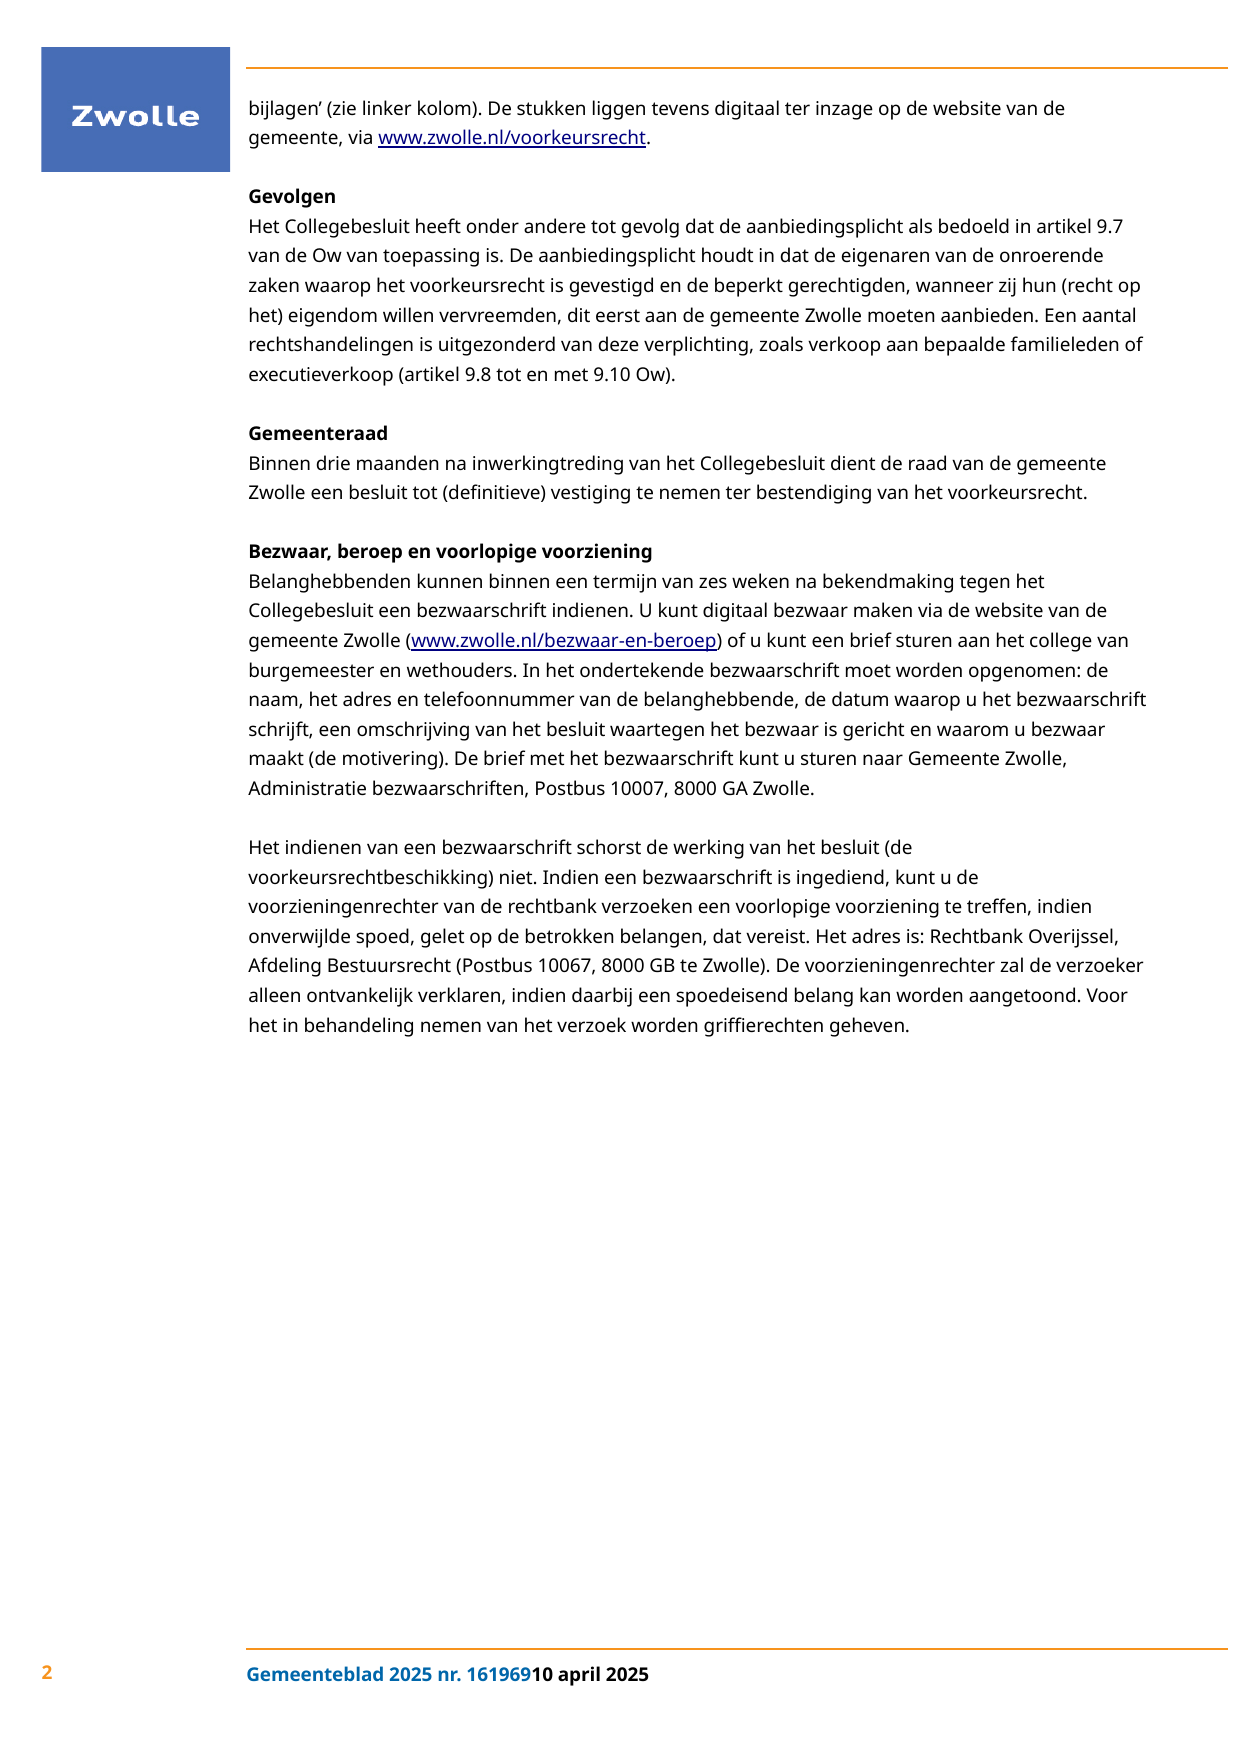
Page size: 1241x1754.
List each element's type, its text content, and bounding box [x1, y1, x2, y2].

text Het indienen van een bezwaarschrift schorst de werking van het besluit (de voorkeursrechtbeschikking) niet. Indien een bezwaarschrift is ingediend, kunt u de voorzieningenrechter van de rechtbank verzoeken een voorlopige voorziening te treffen, indien onverwijlde spoed, gelet op de betrokken belangen, dat vereist. Het adres is: Rechtbank Overijssel, Afdeling Bestuursrecht (Postbus 10067, 8000 GB te Zwolle). De voorzieningenrechter zal de verzoeker alleen ontvankelijk verklaren, indien daarbij een spoedeisend belang kan worden aangetoond. Voor het in behandeling nemen van het verzoek worden griffierechten geheven. [248, 834, 1152, 1038]
text Gevolgen [248, 183, 1152, 209]
text Gemeenteraad [248, 420, 1152, 446]
picture [41, 47, 231, 172]
text bijlagen’ (zie linker kolom). De stukken liggen tevens digitaal ter inzage op de website van de gemeente, via www.zwolle.nl/voorkeursrecht. [248, 95, 1152, 150]
text Belanghebbenden kunnen binnen een termijn van zes weken na bekendmaking tegen het Collegebesluit een bezwaarschrift indienen. U kunt digitaal bezwaar maken via de website van de gemeente Zwolle (www.zwolle.nl/bezwaar-en-beroep) of u kunt een brief sturen aan het college van burgemeester en wethouders. In het ondertekende bezwaarschrift moet worden opgenomen: de naam, het adres en telefoonnummer van de belanghebbende, de datum waarop u het bezwaarschrift schrijft, een omschrijving van het besluit waartegen het bezwaar is gericht en waarom u bezwaar maakt (de motivering). De brief met het bezwaarschrift kunt u sturen naar Gemeente Zwolle, Administratie bezwaarschriften, Postbus 10007, 8000 GA Zwolle. [248, 568, 1152, 801]
text Bezwaar, beroep en voorlopige voorziening [248, 538, 1152, 564]
text Het Collegebesluit heeft onder andere tot gevolg dat de aanbiedingsplicht als bedoeld in artikel 9.7 van de Ow van toepassing is. De aanbiedingsplicht houdt in dat de eigenaren van de onroerende zaken waarop het voorkeursrecht is gevestigd en de beperkt gerechtigden, wanneer zij hun (recht op het) eigendom willen vervreemden, dit eerst aan de gemeente Zwolle moeten aanbieden. Een aantal rechtshandelingen is uitgezonderd van deze verplichting, zoals verkoop aan bepaalde familieleden of executieverkoop (artikel 9.8 tot en met 9.10 Ow). [248, 213, 1152, 387]
text Binnen drie maanden na inwerkingtreding van het Collegebesluit dient de raad van de gemeente Zwolle een besluit tot (definitieve) vestiging te nemen ter bestendiging van het voorkeursrecht. [248, 450, 1152, 505]
